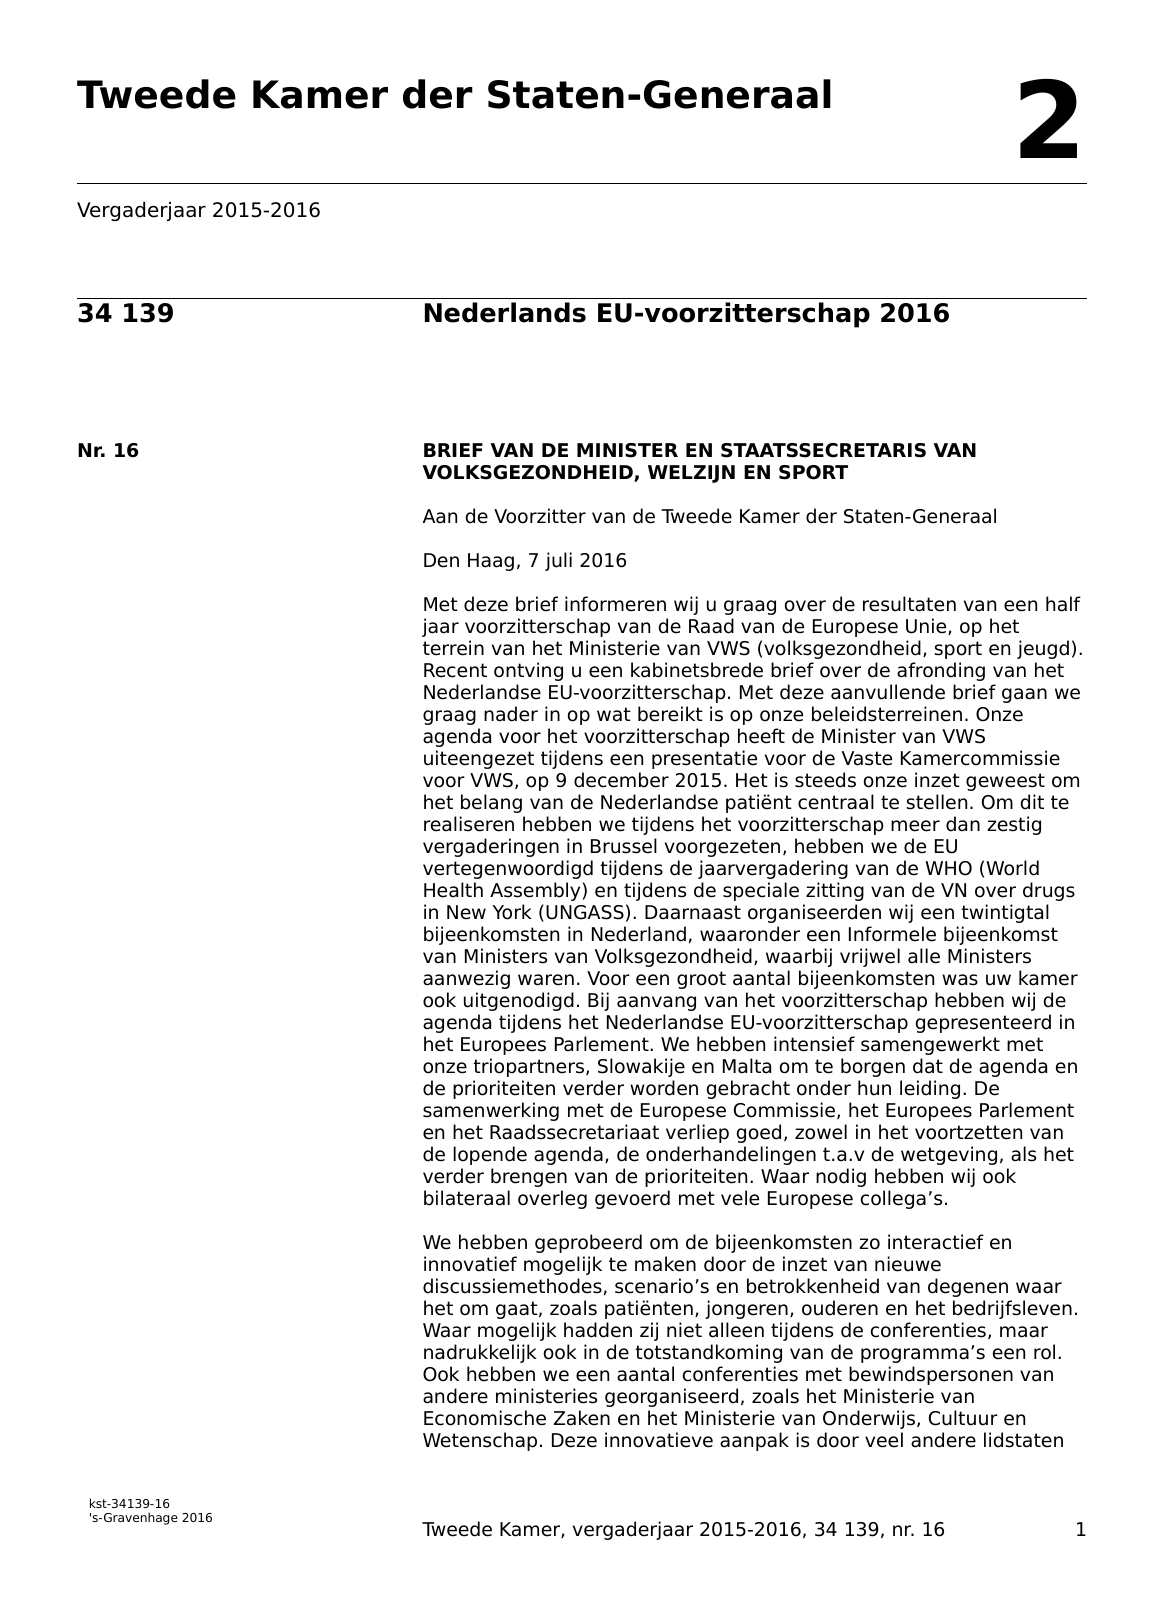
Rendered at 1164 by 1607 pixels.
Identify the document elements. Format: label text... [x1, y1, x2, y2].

table_header 2 [886, 59, 1087, 183]
table_header Tweede Kamer der Staten-Generaal [77, 59, 886, 183]
text kst-34139-16 [88, 1497, 323, 1511]
text Met deze brief informeren wij u graag over de resultaten van een half jaar voorzitterschap van de Raad van de Europese Unie, op het terrein van het Ministerie van VWS (volksgezondheid, sport en jeugd). Recent ontving u een kabinetsbrede brief over de afronding van het Nederlandse EU-voorzitterschap. Met deze aanvullende brief gaan we graag nader in op wat bereikt is op onze beleidsterreinen. Onze agenda voor het voorzitterschap heeft de Minister van VWS uiteengezet tijdens een presentatie voor de Vaste Kamercommissie voor VWS, op 9 december 2015. Het is steeds onze inzet geweest om het belang van de Nederlandse patiënt centraal te stellen. Om dit te realiseren hebben we tijdens het voorzitterschap meer dan zestig vergaderingen in Brussel voorgezeten, hebben we de EU vertegenwoordigd tijdens de jaarvergadering van de WHO (World Health Assembly) en tijdens de speciale zitting van de VN over drugs in New York (UNGASS). Daarnaast organiseerden wij een twintigtal bijeenkomsten in Nederland, waaronder een Informele bijeenkomst van Ministers van Volksgezondheid, waarbij vrijwel alle Ministers aanwezig waren. Voor een groot aantal bijeenkomsten was uw kamer ook uitgenodigd. Bij aanvang van het voorzitterschap hebben wij de agenda tijdens het Nederlandse EU-voorzitterschap gepresenteerd in het Europees Parlement. We hebben intensief samengewerkt met onze triopartners, Slowakije en Malta om te borgen dat de agenda en de prioriteiten verder worden gebracht onder hun leiding. De samenwerking met de Europese Commissie, het Europees Parlement en het Raadssecretariaat verliep goed, zowel in het voortzetten van de lopende agenda, de onderhandelingen t.a.v de wetgeving, als het verder brengen van de prioriteiten. Waar nodig hebben wij ook bilateraal overleg gevoerd met vele Europese collega’s. [422, 594, 1087, 1209]
text 's-Gravenhage 2016 [88, 1511, 323, 1525]
text Den Haag, 7 juli 2016 [422, 550, 1087, 572]
table_cell Vergaderjaar 2015-2016 [77, 184, 1087, 298]
text We hebben geprobeerd om de bijeenkomsten zo interactief en innovatief mogelijk te maken door de inzet van nieuwe discussiemethodes, scenario’s en betrokkenheid van degenen waar het om gaat, zoals patiënten, jongeren, ouderen en het bedrijfsleven. Waar mogelijk hadden zij niet alleen tijdens de conferenties, maar nadrukkelijk ook in de totstandkoming van de programma’s een rol. Ook hebben we een aantal conferenties met bewindspersonen van andere ministeries georganiseerd, zoals het Ministerie van Economische Zaken en het Ministerie van Onderwijs, Cultuur en Wetenschap. Deze innovatieve aanpak is door veel andere lidstaten [422, 1232, 1087, 1452]
subtitle 34 139 Nederlands EU-voorzitterschap 2016 [77, 299, 1087, 329]
subtitle Nr. 16 BRIEF VAN DE MINISTER EN STAATSSECRETARIS VAN VOLKSGEZONDHEID, WELZIJN EN SPORT [77, 440, 1087, 484]
text Aan de Voorzitter van de Tweede Kamer der Staten-Generaal [422, 506, 1087, 528]
